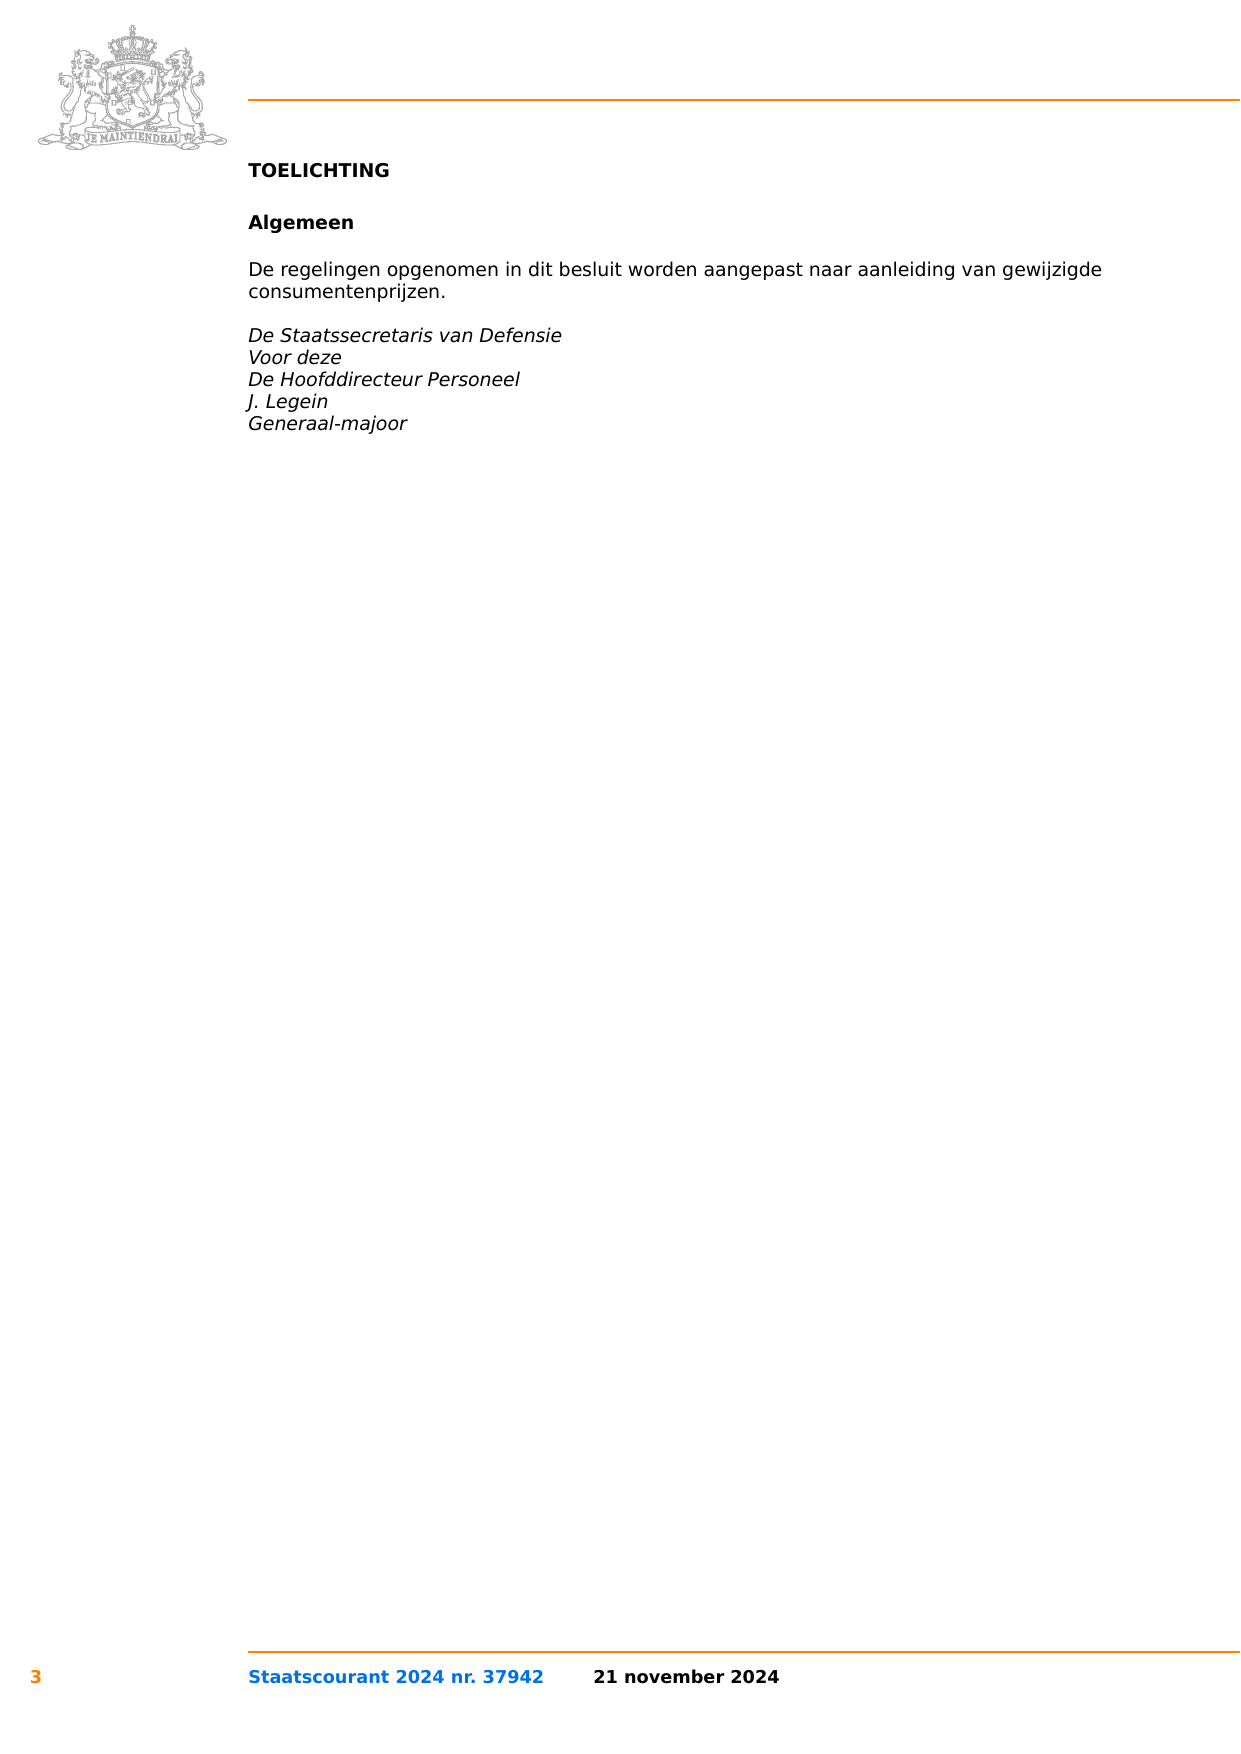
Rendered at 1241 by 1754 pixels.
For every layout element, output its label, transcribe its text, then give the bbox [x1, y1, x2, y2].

text De regelingen opgenomen in dit besluit worden aangepast naar aanleiding van gewijzigde consumentenprijzen. [248, 259, 1163, 303]
text De Staatssecretaris van Defensie Voor deze De Hoofddirecteur Personeel J. Legein Generaal-majoor [248, 325, 1163, 434]
picture [38, 25, 227, 150]
subtitle TOELICHTING [248, 160, 1163, 182]
subtitle Algemeen [248, 212, 1163, 234]
